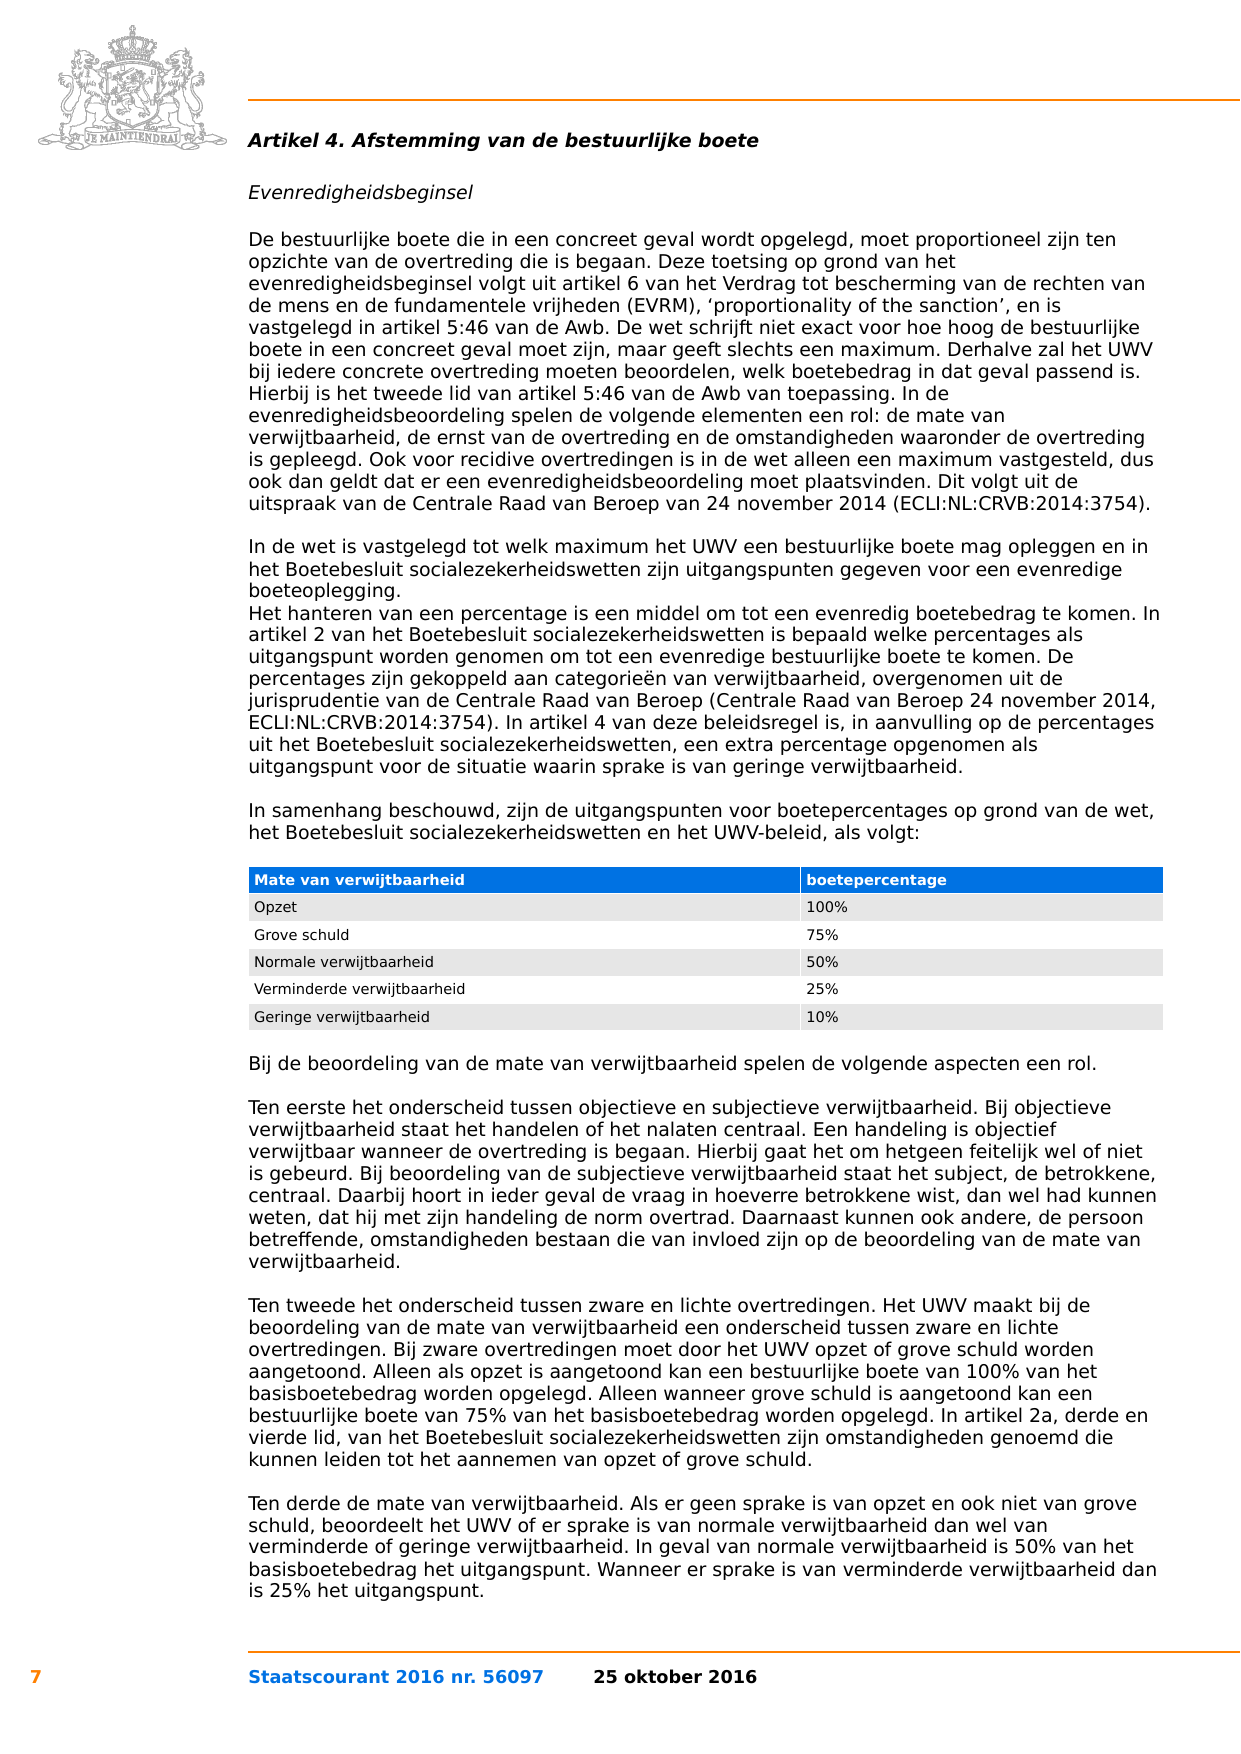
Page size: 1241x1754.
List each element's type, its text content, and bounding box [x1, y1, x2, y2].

picture [38, 25, 227, 150]
table_cell Normale verwijtbaarheid [249, 949, 800, 976]
text Ten derde de mate van verwijtbaarheid. Als er geen sprake is van opzet en ook niet van grove schuld, beoordeelt het UWV of er sprake is van normale verwijtbaarheid dan wel van verminderde of geringe verwijtbaarheid. In geval van normale verwijtbaarheid is 50% van het basisboetebedrag het uitgangspunt. Wanneer er sprake is van verminderde verwijtbaarheid dan is 25% het uitgangspunt. [248, 1492, 1163, 1602]
text In samenhang beschouwd, zijn de uitgangspunten voor boetepercentages op grond van de wet, het Boetebesluit socialezekerheidswetten en het UWV-beleid, als volgt: [248, 800, 1163, 844]
subtitle Artikel 4. Afstemming van de bestuurlijke boete [248, 130, 1163, 152]
table_cell Grove schuld [249, 922, 800, 948]
table_cell 100% [801, 894, 1163, 921]
table_cell 25% [801, 977, 1163, 1003]
table_cell 75% [801, 922, 1163, 948]
table_cell 50% [801, 949, 1163, 976]
text Ten tweede het onderscheid tussen zware en lichte overtredingen. Het UWV maakt bij de beoordeling van de mate van verwijtbaarheid een onderscheid tussen zware en lichte overtredingen. Bij zware overtredingen moet door het UWV opzet of grove schuld worden aangetoond. Alleen als opzet is aangetoond kan een bestuurlijke boete van 100% van het basisboetebedrag worden opgelegd. Alleen wanneer grove schuld is aangetoond kan een bestuurlijke boete van 75% van het basisboetebedrag worden opgelegd. In artikel 2a, derde en vierde lid, van het Boetebesluit socialezekerheidswetten zijn omstandigheden genoemd die kunnen leiden tot het aannemen van opzet of grove schuld. [248, 1295, 1163, 1471]
subtitle Evenredigheidsbeginsel [248, 182, 1163, 204]
text De bestuurlijke boete die in een concreet geval wordt opgelegd, moet proportioneel zijn ten opzichte van de overtreding die is begaan. Deze toetsing op grond van het evenredigheidsbeginsel volgt uit artikel 6 van het Verdrag tot bescherming van de rechten van de mens en de fundamentele vrijheden (EVRM), ‘proportionality of the sanction’, en is vastgelegd in artikel 5:46 van de Awb. De wet schrijft niet exact voor hoe hoog de bestuurlijke boete in een concreet geval moet zijn, maar geeft slechts een maximum. Derhalve zal het UWV bij iedere concrete overtreding moeten beoordelen, welk boetebedrag in dat geval passend is. Hierbij is het tweede lid van artikel 5:46 van de Awb van toepassing. In de evenredigheidsbeoordeling spelen de volgende elementen een rol: de mate van verwijtbaarheid, de ernst van de overtreding en de omstandigheden waaronder de overtreding is gepleegd. Ook voor recidive overtredingen is in de wet alleen een maximum vastgesteld, dus ook dan geldt dat er een evenredigheidsbeoordeling moet plaatsvinden. Dit volgt uit de uitspraak van de Centrale Raad van Beroep van 24 november 2014 (ECLI:NL:CRVB:2014:3754). [248, 229, 1163, 514]
table_cell Verminderde verwijtbaarheid [249, 977, 800, 1003]
table_cell Geringe verwijtbaarheid [249, 1004, 800, 1030]
table_header boetepercentage [801, 867, 1163, 893]
table_header Mate van verwijtbaarheid [249, 867, 800, 893]
text In de wet is vastgelegd tot welk maximum het UWV een bestuurlijke boete mag opleggen en in het Boetebesluit socialezekerheidswetten zijn uitgangspunten gegeven voor een evenredige boeteoplegging. [248, 536, 1163, 602]
text Het hanteren van een percentage is een middel om tot een evenredig boetebedrag te komen. In artikel 2 van het Boetebesluit socialezekerheidswetten is bepaald welke percentages als uitgangspunt worden genomen om tot een evenredige bestuurlijke boete te komen. De percentages zijn gekoppeld aan categorieën van verwijtbaarheid, overgenomen uit de jurisprudentie van de Centrale Raad van Beroep (Centrale Raad van Beroep 24 november 2014, ECLI:NL:CRVB:2014:3754). In artikel 4 van deze beleidsregel is, in aanvulling op de percentages uit het Boetebesluit socialezekerheidswetten, een extra percentage opgenomen als uitgangspunt voor de situatie waarin sprake is van geringe verwijtbaarheid. [248, 602, 1163, 778]
table_cell Opzet [249, 894, 800, 921]
text Ten eerste het onderscheid tussen objectieve en subjectieve verwijtbaarheid. Bij objectieve verwijtbaarheid staat het handelen of het nalaten centraal. Een handeling is objectief verwijtbaar wanneer de overtreding is begaan. Hierbij gaat het om hetgeen feitelijk wel of niet is gebeurd. Bij beoordeling van de subjectieve verwijtbaarheid staat het subject, de betrokkene, centraal. Daarbij hoort in ieder geval de vraag in hoeverre betrokkene wist, dan wel had kunnen weten, dat hij met zijn handeling de norm overtrad. Daarnaast kunnen ook andere, de persoon betreffende, omstandigheden bestaan die van invloed zijn op de beoordeling van de mate van verwijtbaarheid. [248, 1097, 1163, 1273]
table_cell 10% [801, 1004, 1163, 1030]
text Bij de beoordeling van de mate van verwijtbaarheid spelen de volgende aspecten een rol. [248, 1053, 1163, 1075]
